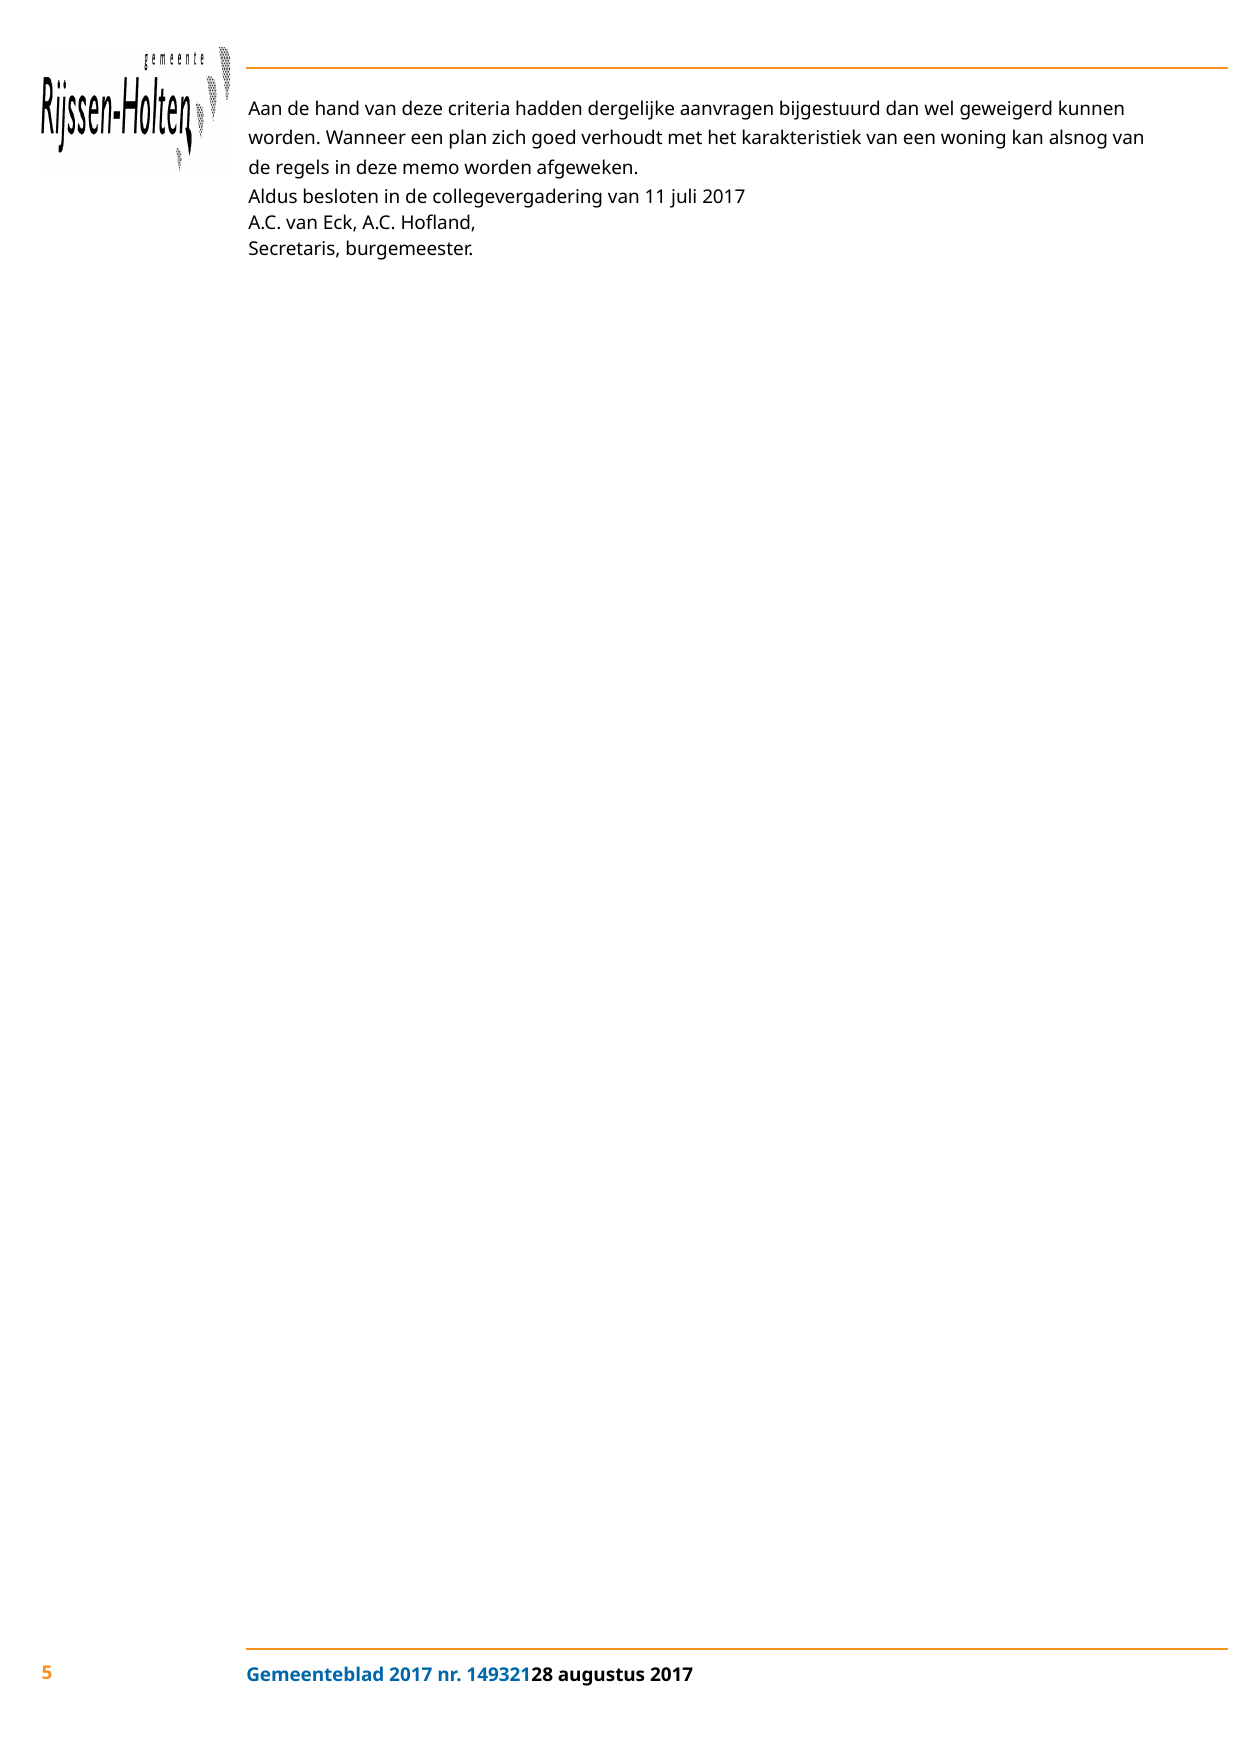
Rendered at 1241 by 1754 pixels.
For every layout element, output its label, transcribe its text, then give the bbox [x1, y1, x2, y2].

text Aldus besloten in de collegevergadering van 11 juli 2017 [248, 183, 1152, 209]
text A.C. van Eck, A.C. Hofland, [248, 209, 1152, 235]
text Aan de hand van deze criteria hadden dergelijke aanvragen bijgestuurd dan wel geweigerd kunnen worden. Wanneer een plan zich goed verhoudt met het karakteristiek van een woning kan alsnog van de regels in deze memo worden afgeweken. [248, 95, 1152, 180]
text Secretaris, burgemeester. [248, 235, 1152, 261]
picture [41, 47, 231, 172]
